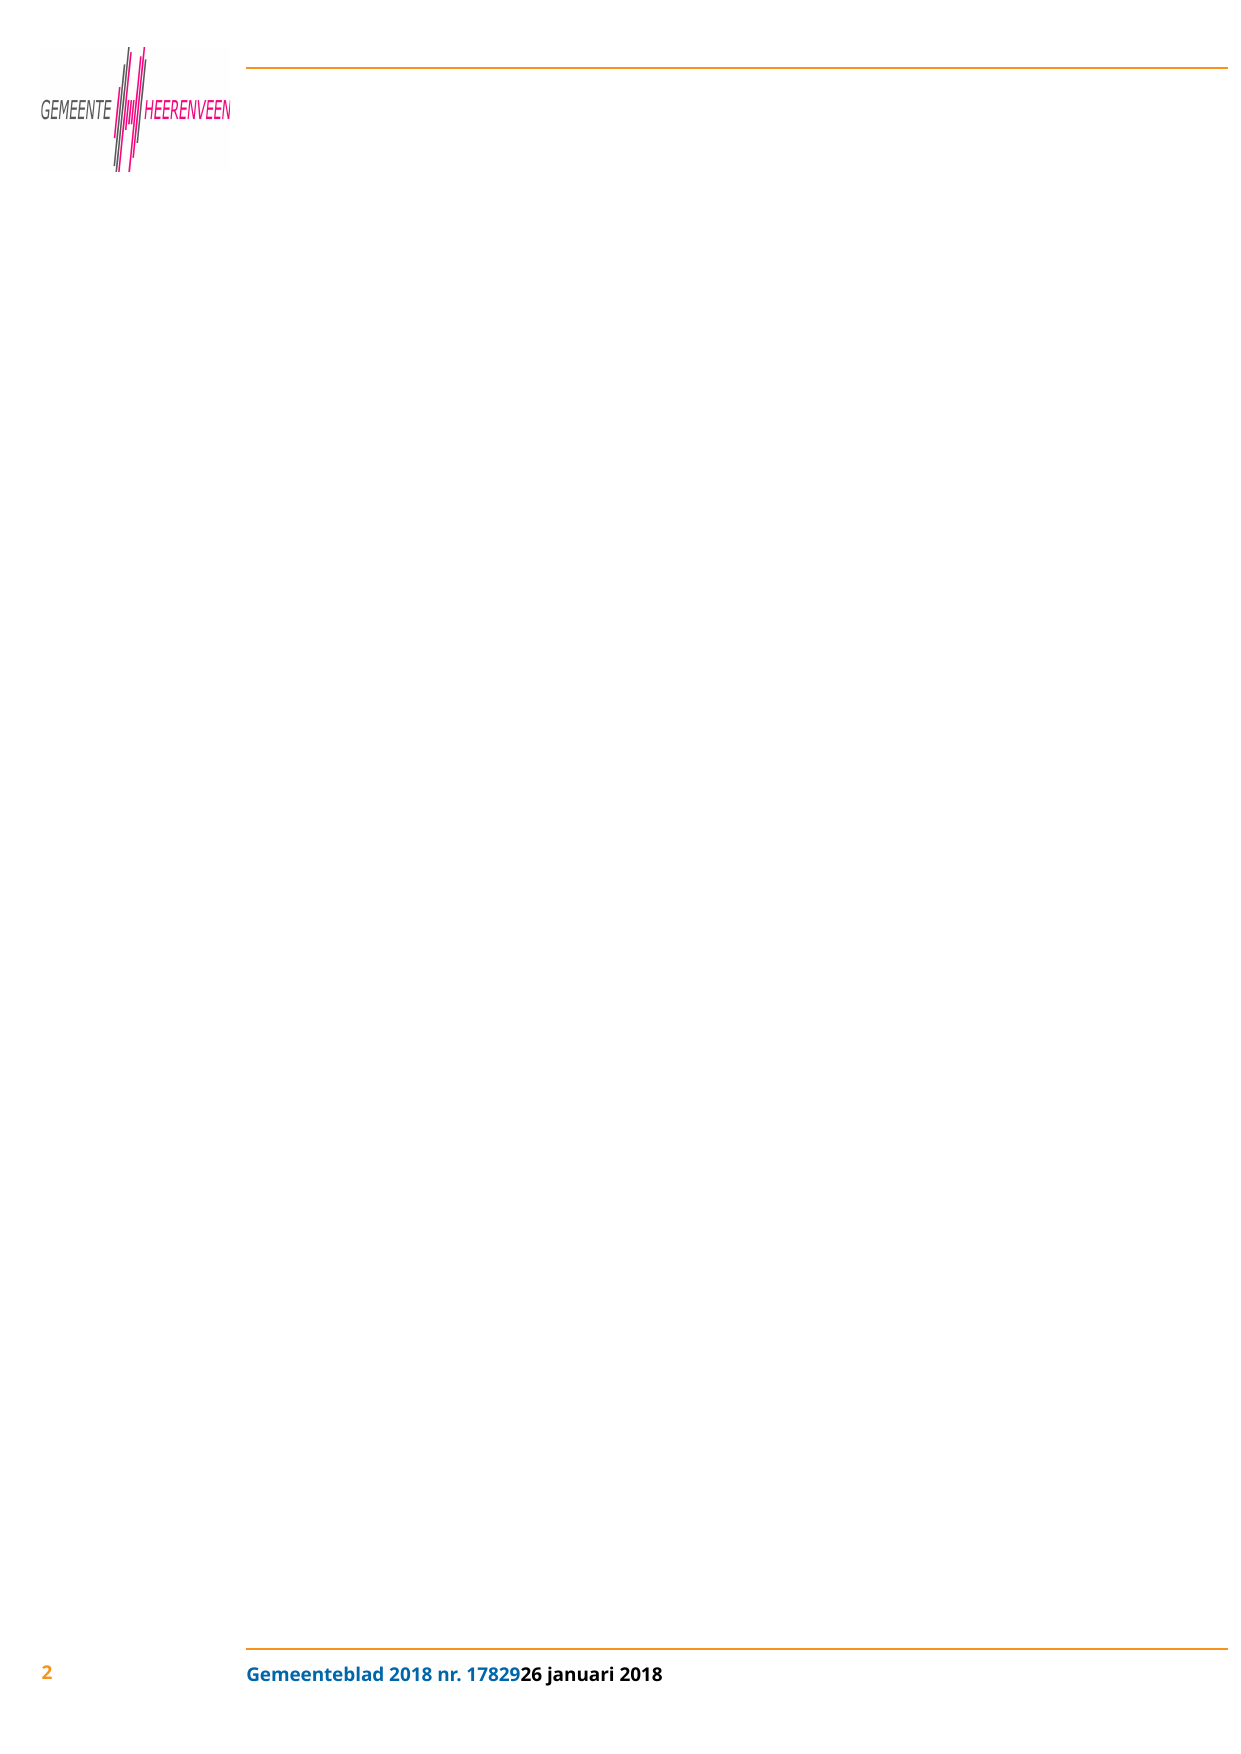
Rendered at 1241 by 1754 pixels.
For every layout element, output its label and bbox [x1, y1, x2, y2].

picture [41, 47, 231, 172]
